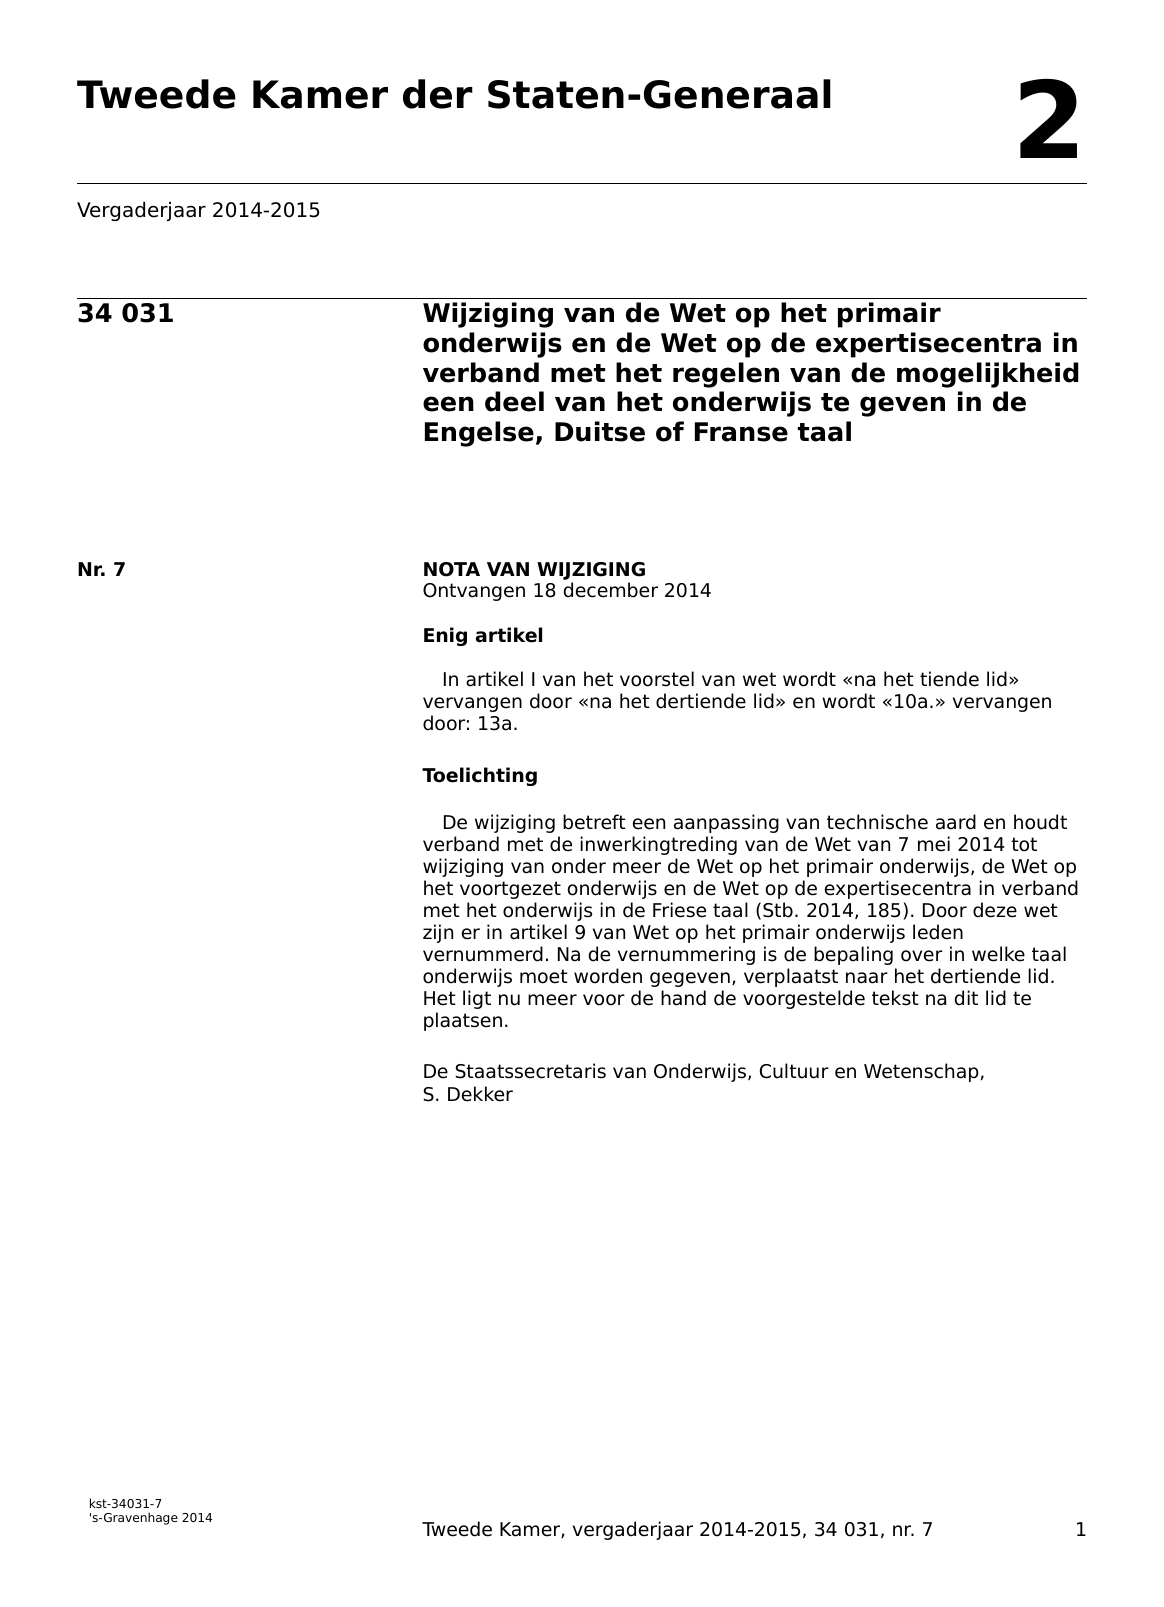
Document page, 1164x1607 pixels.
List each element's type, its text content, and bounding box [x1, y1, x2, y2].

table_header 2 [886, 59, 1087, 183]
subtitle Nr. 7 NOTA VAN WIJZIGING [77, 558, 1087, 580]
text In artikel I van het voorstel van wet wordt «na het tiende lid» vervangen door «na het dertiende lid» en wordt «10a.» vervangen door: 13a. [422, 669, 1087, 735]
subtitle Enig artikel [422, 624, 1087, 647]
subtitle Toelichting [422, 765, 1087, 787]
table_cell Vergaderjaar 2014-2015 [77, 184, 1087, 298]
text De wijziging betreft een aanpassing van technische aard en houdt verband met de inwerkingtreding van de Wet van 7 mei 2014 tot wijziging van onder meer de Wet op het primair onderwijs, de Wet op het voortgezet onderwijs en de Wet op de expertisecentra in verband met het onderwijs in de Friese taal (Stb. 2014, 185). Door deze wet zijn er in artikel 9 van Wet op het primair onderwijs leden vernummerd. Na de vernummering is de bepaling over in welke taal onderwijs moet worden gegeven, verplaatst naar het dertiende lid. Het ligt nu meer voor de hand de voorgestelde tekst na dit lid te plaatsen. [422, 812, 1087, 1031]
table_header Tweede Kamer der Staten-Generaal [77, 59, 886, 183]
text Ontvangen 18 december 2014 [422, 580, 1087, 602]
text 's-Gravenhage 2014 [88, 1511, 323, 1525]
text De Staatssecretaris van Onderwijs, Cultuur en Wetenschap, S. Dekker [422, 1061, 1087, 1105]
text kst-34031-7 [88, 1497, 323, 1511]
subtitle 34 031 Wijziging van de Wet op het primair onderwijs en de Wet op de expertisecentra in verband met het regelen van de mogelijkheid een deel van het onderwijs te geven in de Engelse, Duitse of Franse taal [77, 299, 1087, 447]
